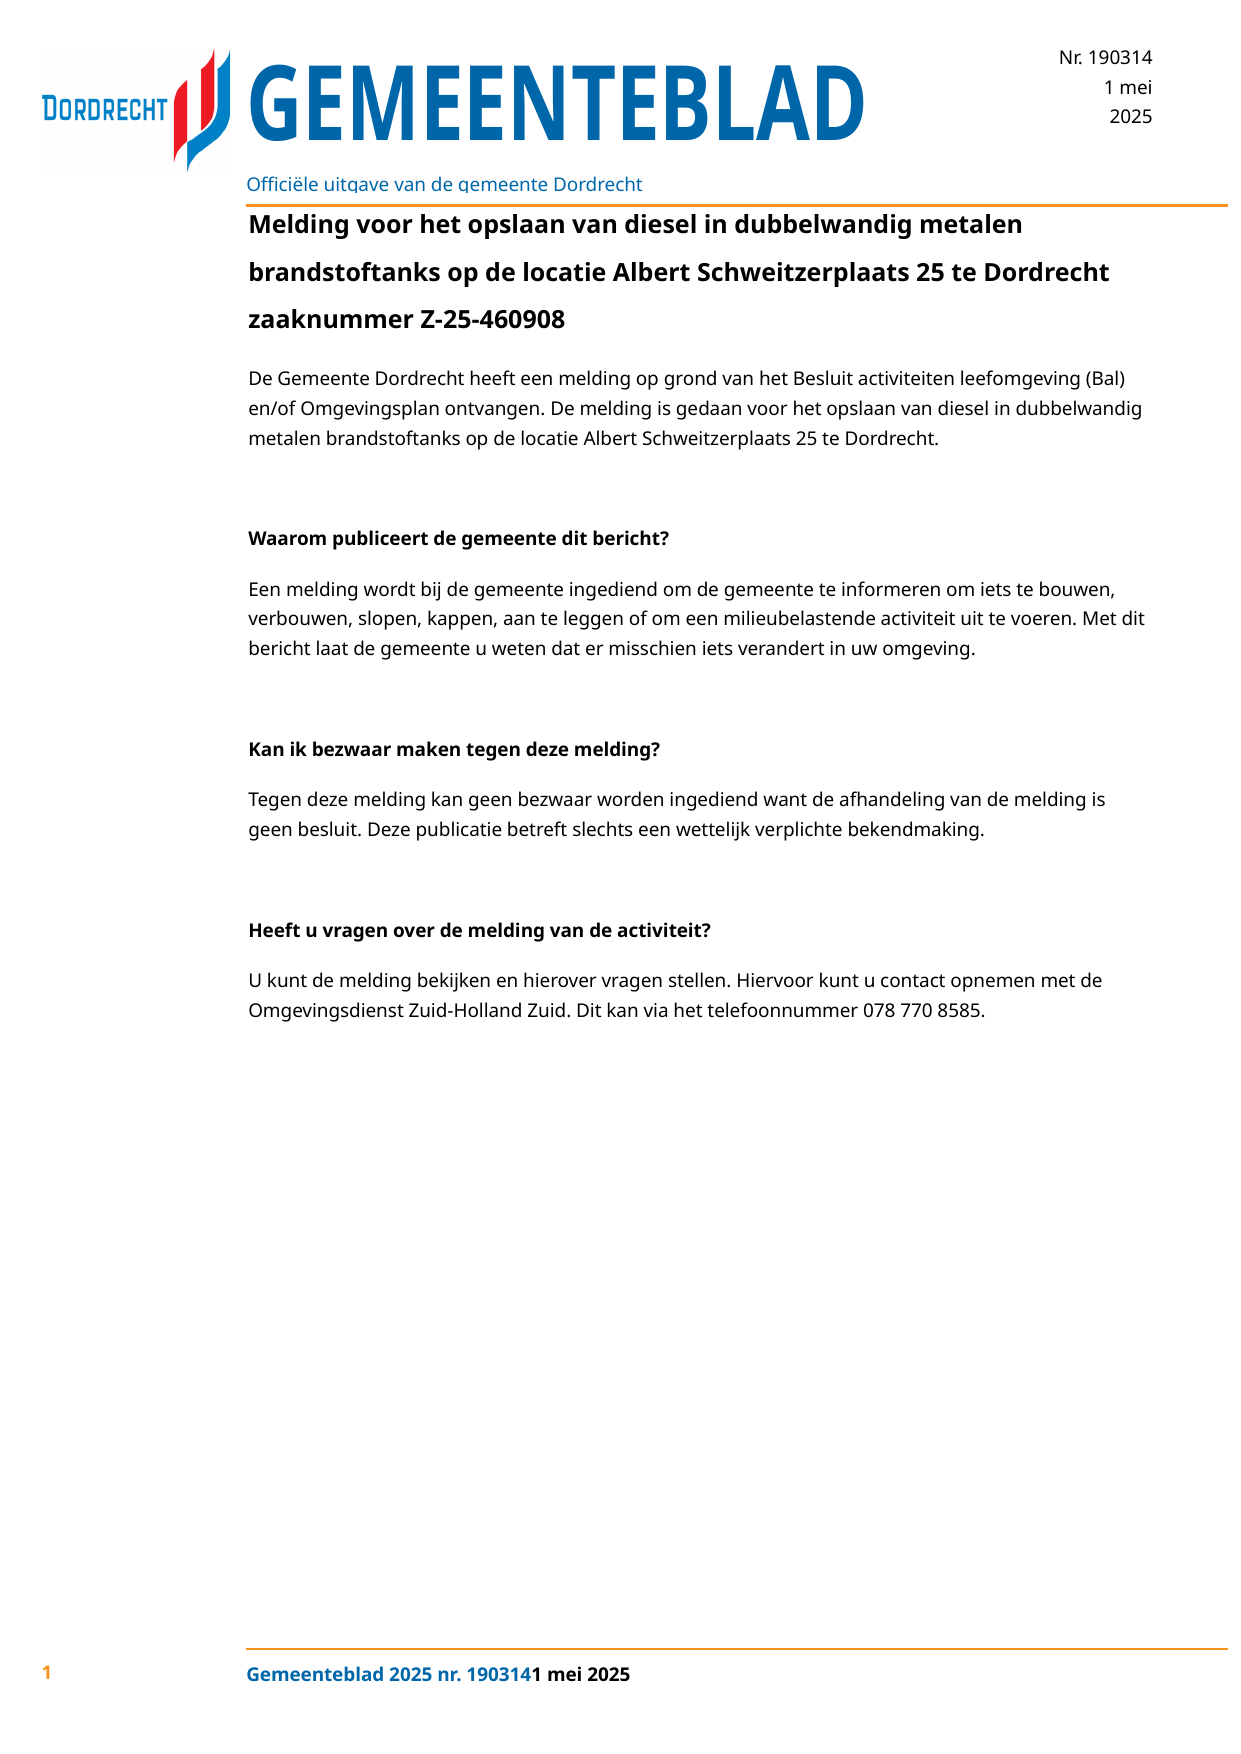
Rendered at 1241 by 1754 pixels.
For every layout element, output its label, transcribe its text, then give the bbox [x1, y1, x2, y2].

text Melding voor het opslaan van diesel in dubbelwandig metalen brandstoftanks op de locatie Albert Schweitzerplaats 25 te Dordrecht zaaknummer Z-25-460908 [248, 207, 1152, 336]
text Tegen deze melding kan geen bezwaar worden ingediend want de afhandeling van de melding is geen besluit. Deze publicatie betreft slechts een wettelijk verplichte bekendmaking. [248, 786, 1152, 842]
text Heeft u vragen over de melding van de activiteit? [248, 917, 1152, 942]
text Waarom publiceert de gemeente dit bericht? [248, 526, 1152, 551]
text Kan ik bezwaar maken tegen deze melding? [248, 736, 1152, 762]
text U kunt de melding bekijken en hierover vragen stellen. Hiervoor kunt u contact opnemen met de Omgevingsdienst Zuid-Holland Zuid. Dit kan via het telefoonnummer 078 770 8585. [248, 967, 1152, 1022]
text Een melding wordt bij de gemeente ingediend om de gemeente te informeren om iets te bouwen, verbouwen, slopen, kappen, aan te leggen of om een milieubelastende activiteit uit te voeren. Met dit bericht laat de gemeente u weten dat er misschien iets verandert in uw omgeving. [248, 576, 1152, 661]
picture [41, 47, 231, 172]
text De Gemeente Dordrecht heeft een melding op grond van het Besluit activiteiten leefomgeving (Bal) en/of Omgevingsplan ontvangen. De melding is gedaan voor het opslaan van diesel in dubbelwandig metalen brandstoftanks op de locatie Albert Schweitzerplaats 25 te Dordrecht. [248, 366, 1152, 450]
